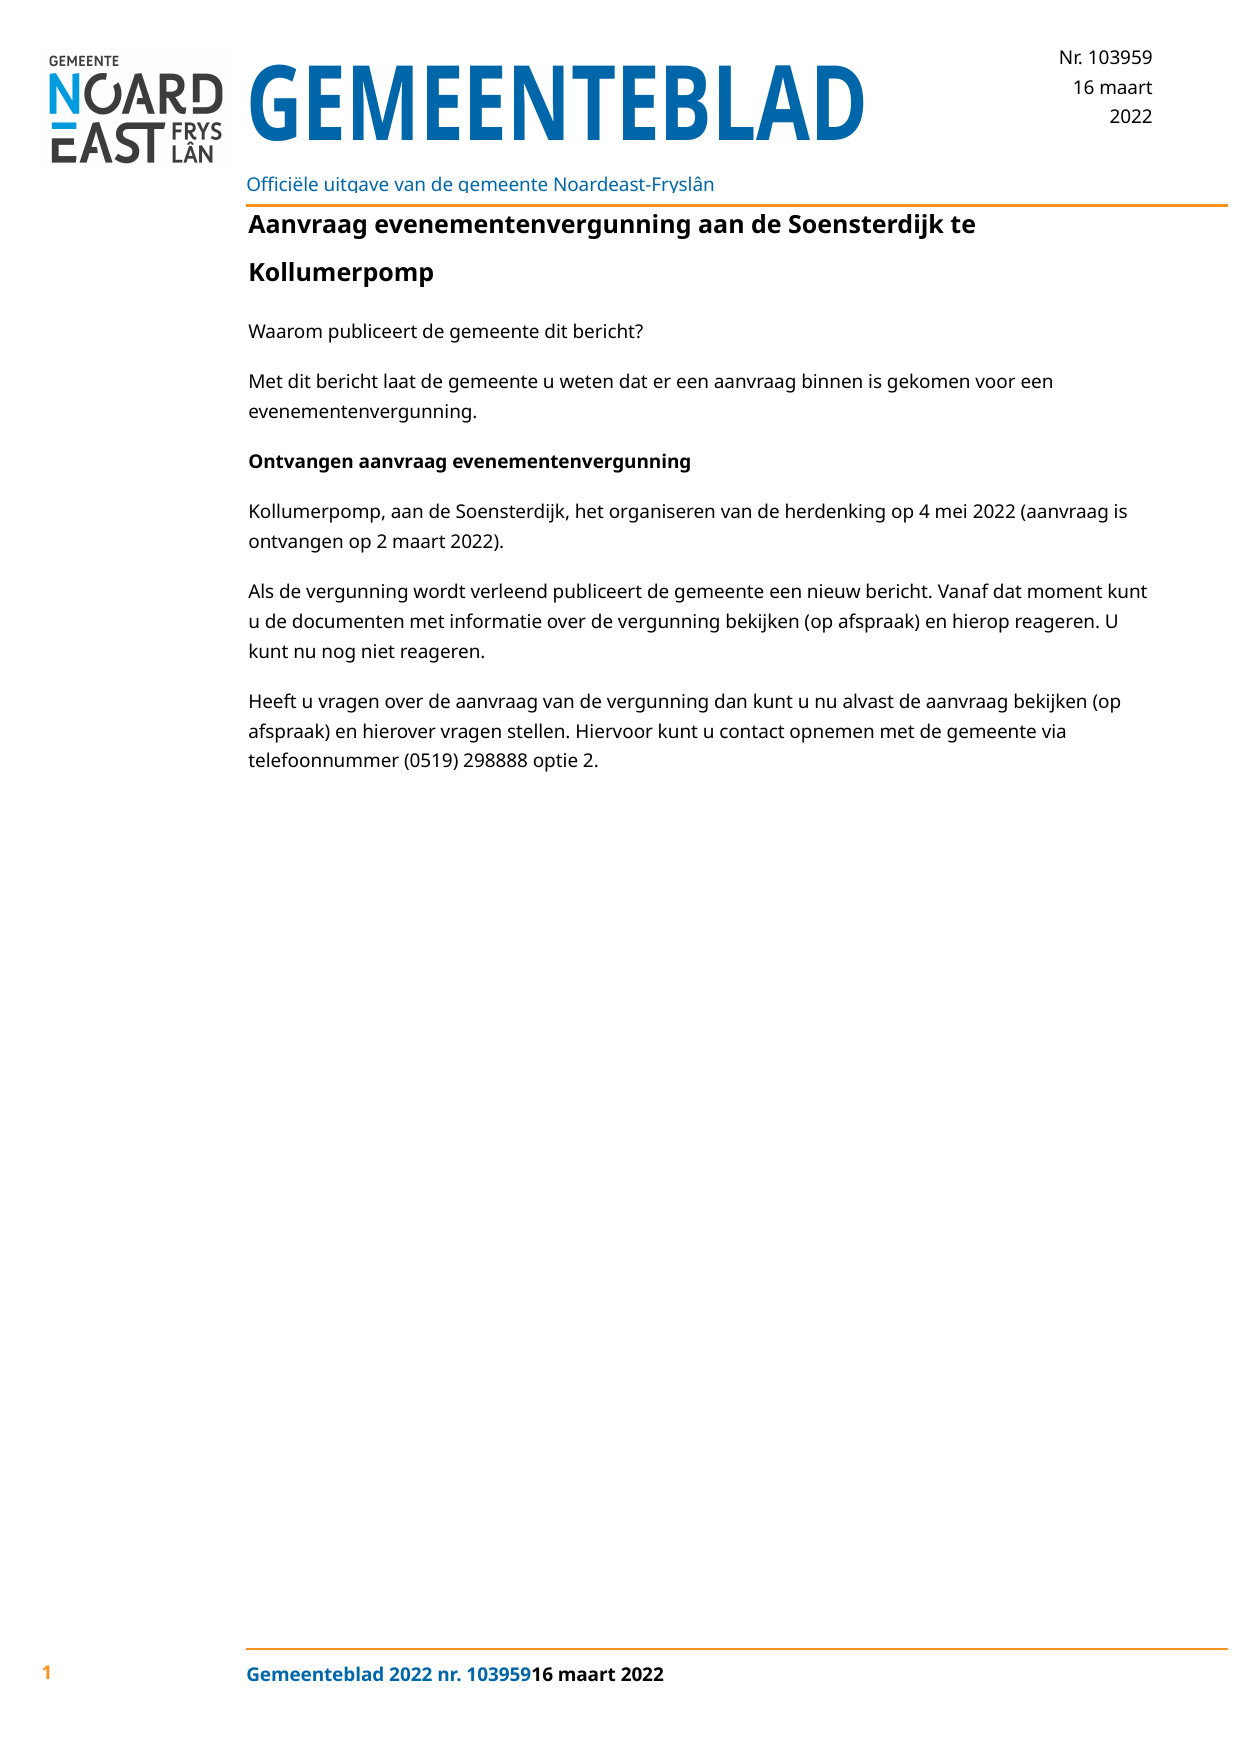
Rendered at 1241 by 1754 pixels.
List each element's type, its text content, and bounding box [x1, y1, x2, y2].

text Ontvangen aanvraag evenementenvergunning [248, 448, 1152, 474]
text Kollumerpomp, aan de Soensterdijk, het organiseren van de herdenking op 4 mei 2022 (aanvraag is ontvangen op 2 maart 2022). [248, 499, 1152, 554]
text Aanvraag evenementenvergunning aan de Soensterdijk te Kollumerpomp [248, 207, 1152, 288]
text Heeft u vragen over de aanvraag van de vergunning dan kunt u nu alvast de aanvraag bekijken (op afspraak) en hierover vragen stellen. Hiervoor kunt u contact opnemen met de gemeente via telefoonnummer (0519) 298888 optie 2. [248, 688, 1152, 773]
text Met dit bericht laat de gemeente u weten dat er een aanvraag binnen is gekomen voor een evenementenvergunning. [248, 368, 1152, 424]
text Waarom publiceert de gemeente dit bericht? [248, 318, 1152, 344]
picture [41, 47, 231, 172]
text Als de vergunning wordt verleend publiceert de gemeente een nieuw bericht. Vanaf dat moment kunt u de documenten met informatie over de vergunning bekijken (op afspraak) en hierop reageren. U kunt nu nog niet reageren. [248, 579, 1152, 664]
